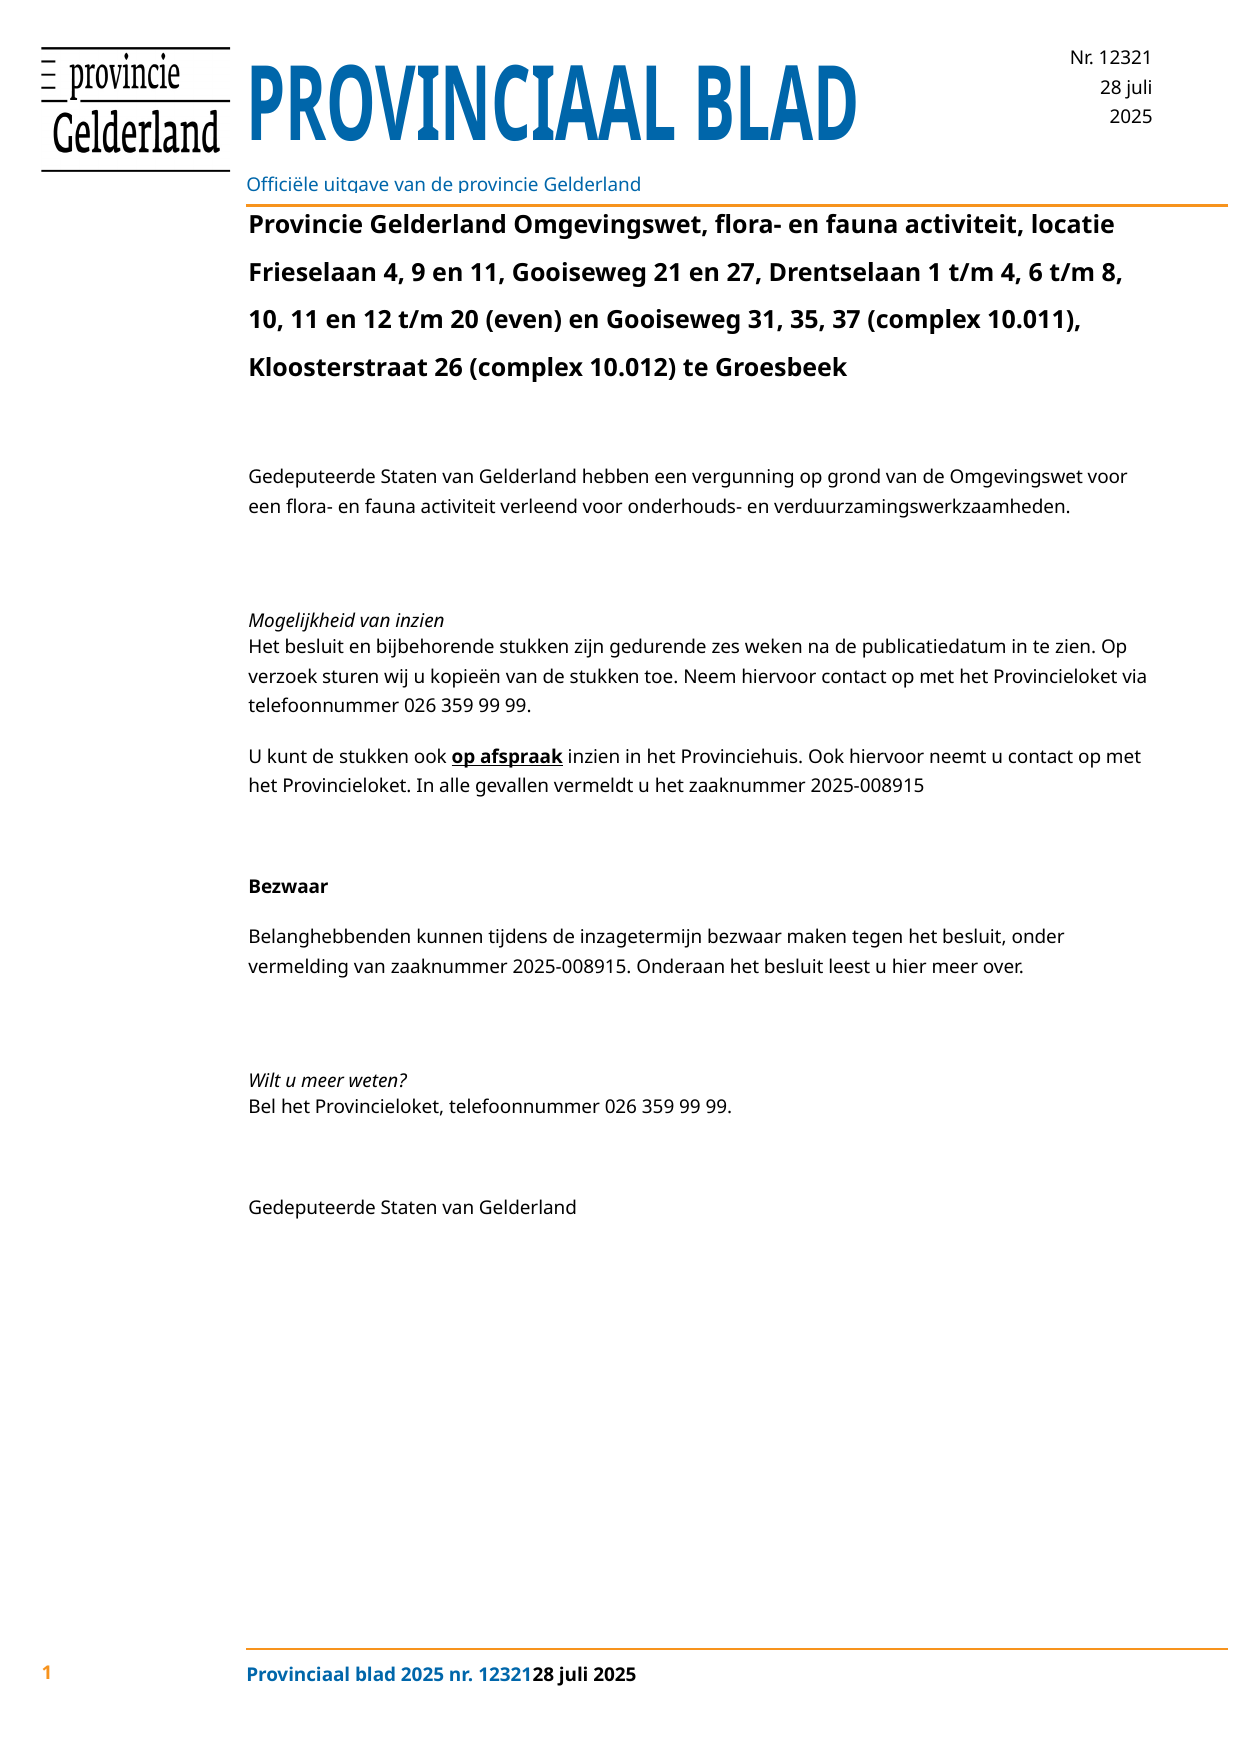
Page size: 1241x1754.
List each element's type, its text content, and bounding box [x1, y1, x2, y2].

text Bel het Provincieloket, telefoonnummer 026 359 99 99. [248, 1093, 1152, 1119]
text Gedeputeerde Staten van Gelderland [248, 1194, 1152, 1220]
text Gedeputeerde Staten van Gelderland hebben een vergunning op grond van de Omgevingswet voor een flora- en fauna activiteit verleend voor onderhouds- en verduurzamingswerkzaamheden. [248, 463, 1152, 519]
text Wilt u meer weten? [248, 1068, 1152, 1093]
text Het besluit en bijbehorende stukken zijn gedurende zes weken na de publicatiedatum in te zien. Op verzoek sturen wij u kopieën van de stukken toe. Neem hiervoor contact op met het Provincieloket via telefoonnummer 026 359 99 99. [248, 633, 1152, 718]
text Bezwaar [248, 873, 1152, 899]
text U kunt de stukken ook op afspraak inzien in het Provinciehuis. Ook hiervoor neemt u contact op met het Provincieloket. In alle gevallen vermeldt u het zaaknummer 2025-008915 [248, 743, 1152, 798]
text Provincie Gelderland Omgevingswet, flora- en fauna activiteit, locatie Frieselaan 4, 9 en 11, Gooiseweg 21 en 27, Drentselaan 1 t/m 4, 6 t/m 8, 10, 11 en 12 t/m 20 (even) en Gooiseweg 31, 35, 37 (complex 10.011), Kloosterstraat 26 (complex 10.012) te Groesbeek [248, 207, 1152, 384]
text Belanghebbenden kunnen tijdens de inzagetermijn bezwaar maken tegen het besluit, onder vermelding van zaaknummer 2025-008915. Onderaan het besluit leest u hier meer over. [248, 924, 1152, 979]
picture [41, 47, 231, 172]
text Mogelijkheid van inzien [248, 607, 1152, 633]
